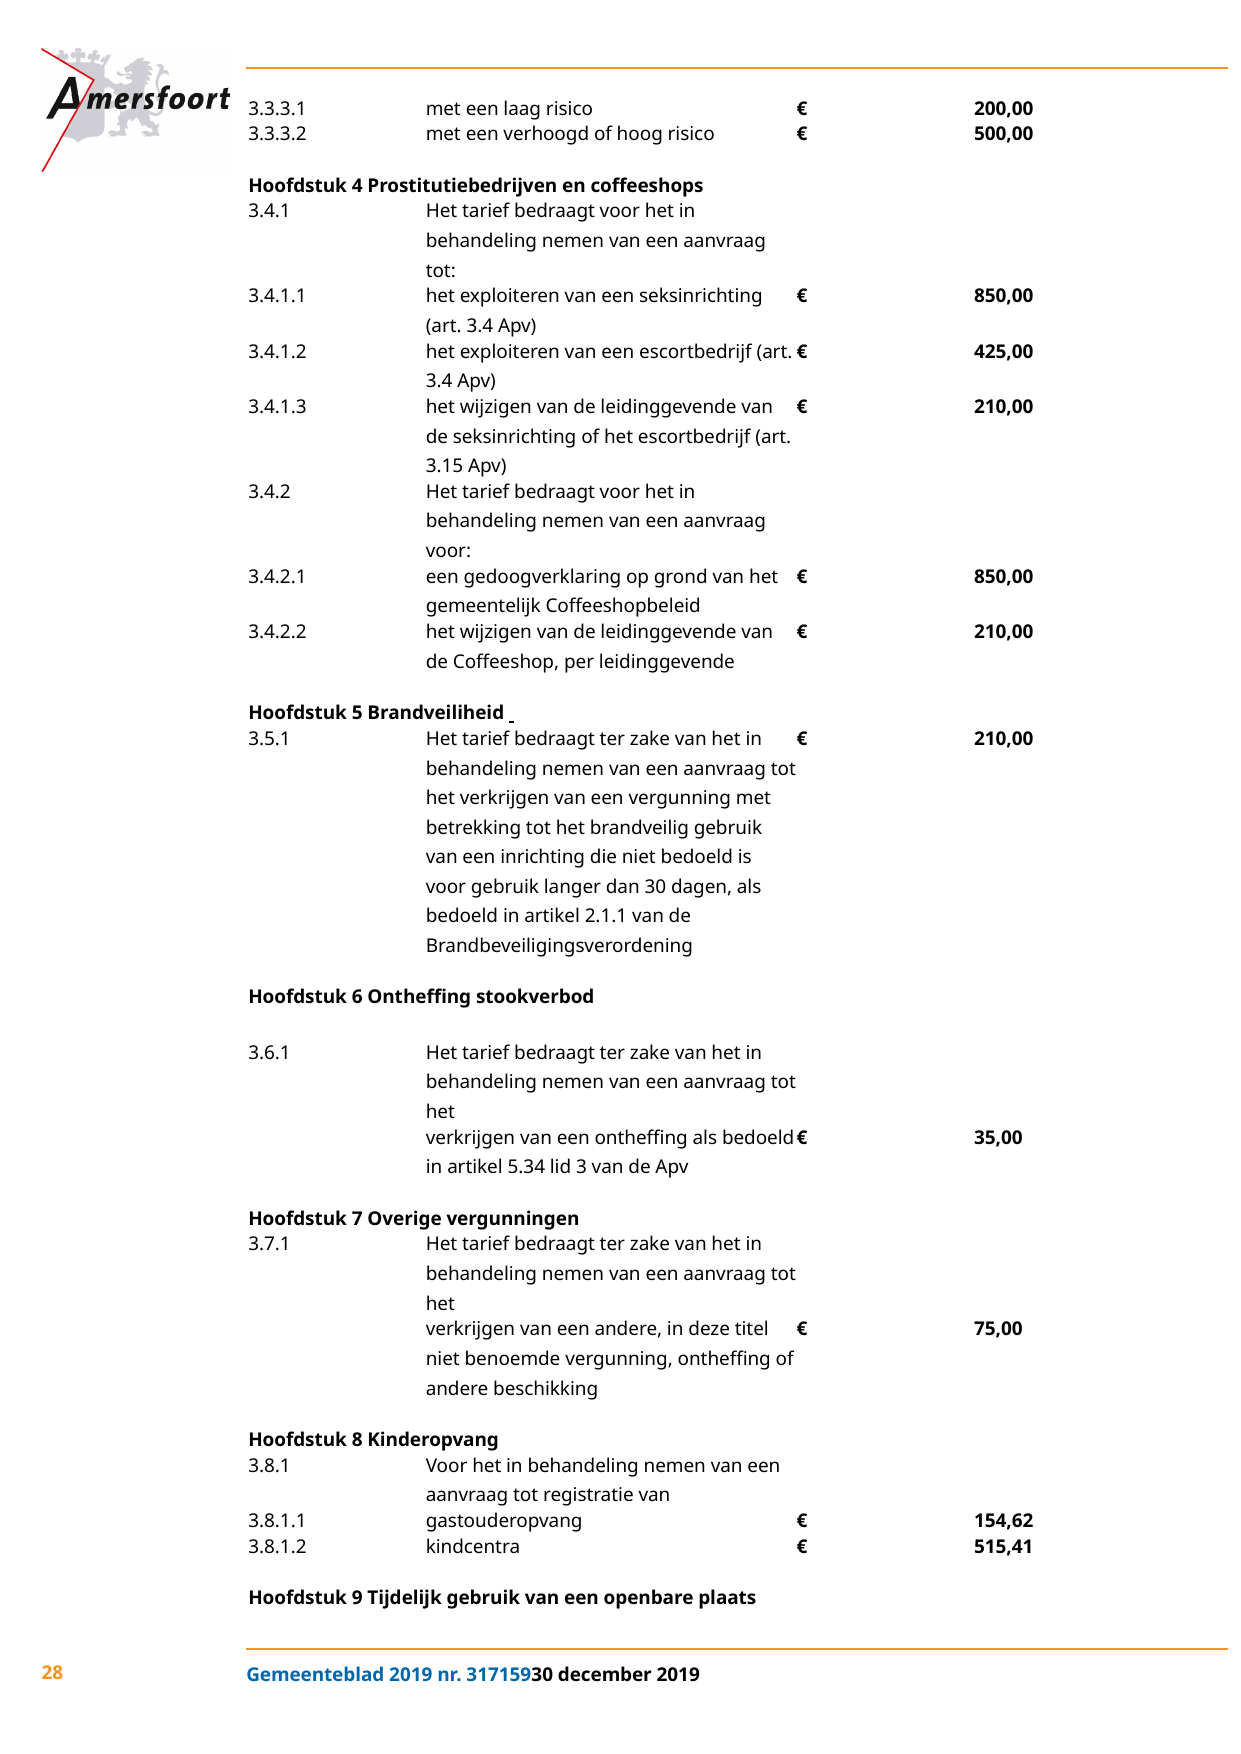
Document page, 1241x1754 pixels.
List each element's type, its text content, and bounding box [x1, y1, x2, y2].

table_cell [796, 1400, 974, 1426]
table_cell Hoofdstuk 5 Brandveiliheid [248, 699, 1152, 725]
table_cell 3.4.1.3 [248, 393, 426, 478]
table_cell € [796, 283, 974, 338]
table_cell [426, 1400, 796, 1426]
table_cell met een laag risico [426, 95, 796, 121]
table_cell 500,00 [974, 121, 1152, 146]
table_cell [248, 1400, 426, 1426]
table_cell [426, 958, 796, 984]
table_cell 3.3.3.1 [248, 95, 426, 121]
table_cell [974, 1205, 1152, 1231]
table_cell [974, 1426, 1152, 1452]
table_cell [974, 1559, 1152, 1584]
table_cell Voor het in behandeling nemen van een aanvraag tot registratie van [426, 1452, 796, 1507]
table_cell 3.8.1.2 [248, 1533, 426, 1559]
table_cell kindcentra [426, 1533, 796, 1559]
table_cell [796, 1559, 974, 1584]
table_cell [796, 1039, 974, 1124]
table_cell Het tarief bedraagt voor het in behandeling nemen van een aanvraag tot: [426, 198, 796, 283]
table_cell met een verhoogd of hoog risico [426, 121, 796, 146]
table_cell [248, 1179, 426, 1205]
table_cell [426, 1179, 796, 1205]
table_cell [974, 1039, 1152, 1124]
table_cell [426, 674, 796, 699]
table_cell 3.4.1.2 [248, 338, 426, 393]
table_cell Het tarief bedraagt voor het in behandeling nemen van een aanvraag voor: [426, 478, 796, 563]
table_cell Hoofdstuk 4 Prostitutiebedrijven en coffeeshops [248, 172, 1152, 198]
table_cell 3.8.1.1 [248, 1507, 426, 1533]
table_cell 200,00 [974, 95, 1152, 121]
table_cell [248, 1316, 426, 1400]
table_cell het wijzigen van de leidinggevende van de Coffeeshop, per leidinggevende [426, 618, 796, 674]
table_cell [796, 478, 974, 563]
table_cell Het tarief bedraagt ter zake van het in behandeling nemen van een aanvraag tot het [426, 1039, 796, 1124]
table_cell [796, 958, 974, 984]
table_cell € [796, 1124, 974, 1179]
table_cell [974, 1231, 1152, 1316]
table_cell € [796, 618, 974, 674]
table_cell verkrijgen van een ontheffing als bedoeld in artikel 5.34 lid 3 van de Apv [426, 1124, 796, 1179]
table_cell 3.5.1 [248, 725, 426, 958]
table_cell [248, 1559, 426, 1584]
table_cell € [796, 1533, 974, 1559]
table_cell € [796, 338, 974, 393]
table_cell [796, 146, 974, 172]
table_cell 3.4.1.1 [248, 283, 426, 338]
table_cell € [796, 121, 974, 146]
table_cell € [796, 1316, 974, 1400]
table_cell 154,62 [974, 1507, 1152, 1533]
table_cell het exploiteren van een escortbedrijf (art. 3.4 Apv) [426, 338, 796, 393]
table_cell 3.4.2.1 [248, 563, 426, 618]
table_cell [426, 146, 796, 172]
table_cell 210,00 [974, 393, 1152, 478]
table_cell Het tarief bedraagt ter zake van het in behandeling nemen van een aanvraag tot het [426, 1231, 796, 1316]
table_cell € [796, 1507, 974, 1533]
table_cell [248, 958, 426, 984]
table_cell 3.6.1 [248, 1039, 426, 1124]
table_cell 35,00 [974, 1124, 1152, 1179]
table_cell [796, 1179, 974, 1205]
table_cell 3.4.1 [248, 198, 426, 283]
table_cell [248, 146, 426, 172]
table_cell Hoofdstuk 8 Kinderopvang [248, 1426, 974, 1452]
table_cell 850,00 [974, 283, 1152, 338]
table_cell [974, 1179, 1152, 1205]
table_cell 3.4.2 [248, 478, 426, 563]
table_cell Hoofdstuk 7 Overige vergunningen [248, 1205, 974, 1231]
table_cell [974, 1452, 1152, 1507]
table_cell 425,00 [974, 338, 1152, 393]
table_cell € [796, 563, 974, 618]
table_cell 3.8.1 [248, 1452, 426, 1507]
table_cell het wijzigen van de leidinggevende van de seksinrichting of het escortbedrijf (art. 3.15 Apv) [426, 393, 796, 478]
table_cell 850,00 [974, 563, 1152, 618]
table_cell Hoofdstuk 9 Tijdelijk gebruik van een openbare plaats [248, 1584, 1152, 1610]
table_cell Het tarief bedraagt ter zake van het in behandeling nemen van een aanvraag tot het verkrijgen van een vergunning met betrekking tot het brandveilig gebruik van een inrichting die niet bedoeld is voor gebruik langer dan 30 dagen, als bedoeld in artikel 2.1.1 van de Brandbeveiligingsverordening [426, 725, 796, 958]
table_cell [974, 478, 1152, 563]
table_cell [974, 198, 1152, 283]
table_cell [796, 674, 974, 699]
table_cell gastouderopvang [426, 1507, 796, 1533]
table_cell 3.3.3.2 [248, 121, 426, 146]
table_cell het exploiteren van een seksinrichting (art. 3.4 Apv) [426, 283, 796, 338]
table_cell [796, 1231, 974, 1316]
table_cell [974, 958, 1152, 984]
table_cell [248, 674, 426, 699]
table_cell 75,00 [974, 1316, 1152, 1400]
table_cell [796, 1452, 974, 1507]
table_cell € [796, 393, 974, 478]
table_cell verkrijgen van een andere, in deze titel niet benoemde vergunning, ontheffing of andere beschikking [426, 1316, 796, 1400]
table_cell 3.4.2.2 [248, 618, 426, 674]
table_cell 210,00 [974, 618, 1152, 674]
table_cell een gedoogverklaring op grond van het gemeentelijk Coffeeshopbeleid [426, 563, 796, 618]
table_cell [426, 1559, 796, 1584]
table_cell € [796, 95, 974, 121]
table_cell 210,00 [974, 725, 1152, 958]
table_cell 3.7.1 [248, 1231, 426, 1316]
table_cell [974, 1400, 1152, 1426]
table_cell Hoofdstuk 6 Ontheffing stookverbod [248, 984, 1152, 1039]
table_cell [974, 674, 1152, 699]
table_cell € [796, 725, 974, 958]
table_cell [796, 198, 974, 283]
picture [41, 47, 231, 172]
table_cell [974, 146, 1152, 172]
table_cell 515,41 [974, 1533, 1152, 1559]
table_cell [248, 1124, 426, 1179]
